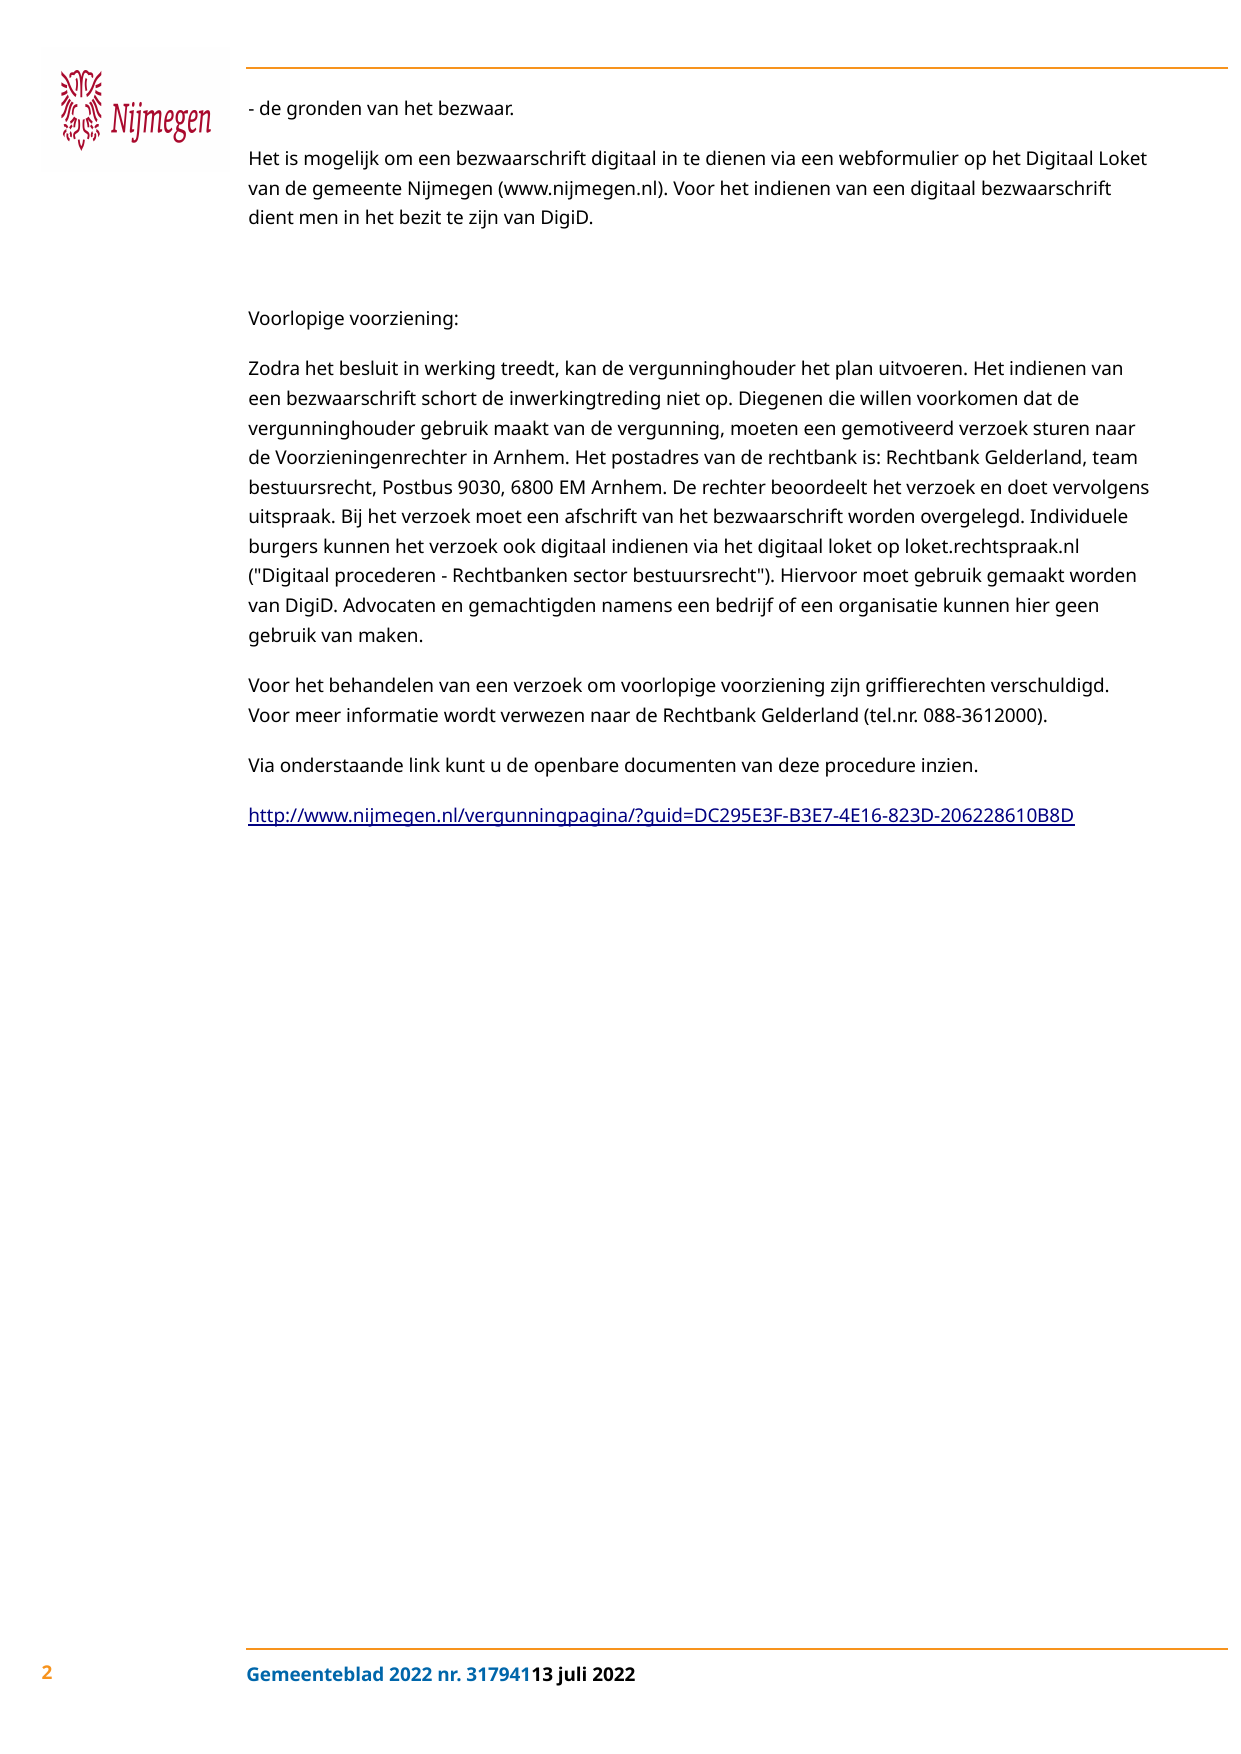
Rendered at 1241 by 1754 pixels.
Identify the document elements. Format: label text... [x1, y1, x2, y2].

text Via onderstaande link kunt u de openbare documenten van deze procedure inzien. [248, 752, 1152, 778]
text - de gronden van het bezwaar. [248, 95, 1152, 121]
text Voorlopige voorziening: [248, 305, 1152, 331]
text Het is mogelijk om een bezwaarschrift digitaal in te dienen via een webformulier op het Digitaal Loket van de gemeente Nijmegen (www.nijmegen.nl). Voor het indienen van een digitaal bezwaarschrift dient men in het bezit te zijn van DigiD. [248, 145, 1152, 230]
text Voor het behandelen van een verzoek om voorlopige voorziening zijn griffierechten verschuldigd. Voor meer informatie wordt verwezen naar de Rechtbank Gelderland (tel.nr. 088-3612000). [248, 672, 1152, 728]
text http://www.nijmegen.nl/vergunningpagina/?guid=DC295E3F-B3E7-4E16-823D-206228610B8D [248, 803, 1152, 828]
text Zodra het besluit in werking treedt, kan de vergunninghouder het plan uitvoeren. Het indienen van een bezwaarschrift schort de inwerkingtreding niet op. Diegenen die willen voorkomen dat de vergunninghouder gebruik maakt van de vergunning, moeten een gemotiveerd verzoek sturen naar de Voorzieningenrechter in Arnhem. Het postadres van de rechtbank is: Rechtbank Gelderland, team bestuursrecht, Postbus 9030, 6800 EM Arnhem. De rechter beoordeelt het verzoek en doet vervolgens uitspraak. Bij het verzoek moet een afschrift van het bezwaarschrift worden overgelegd. Individuele burgers kunnen het verzoek ook digitaal indienen via het digitaal loket op loket.rechtspraak.nl ("Digitaal procederen - Rechtbanken sector bestuursrecht"). Hiervoor moet gebruik gemaakt worden van DigiD. Advocaten en gemachtigden namens een bedrijf of een organisatie kunnen hier geen gebruik van maken. [248, 356, 1152, 648]
picture [41, 47, 231, 172]
